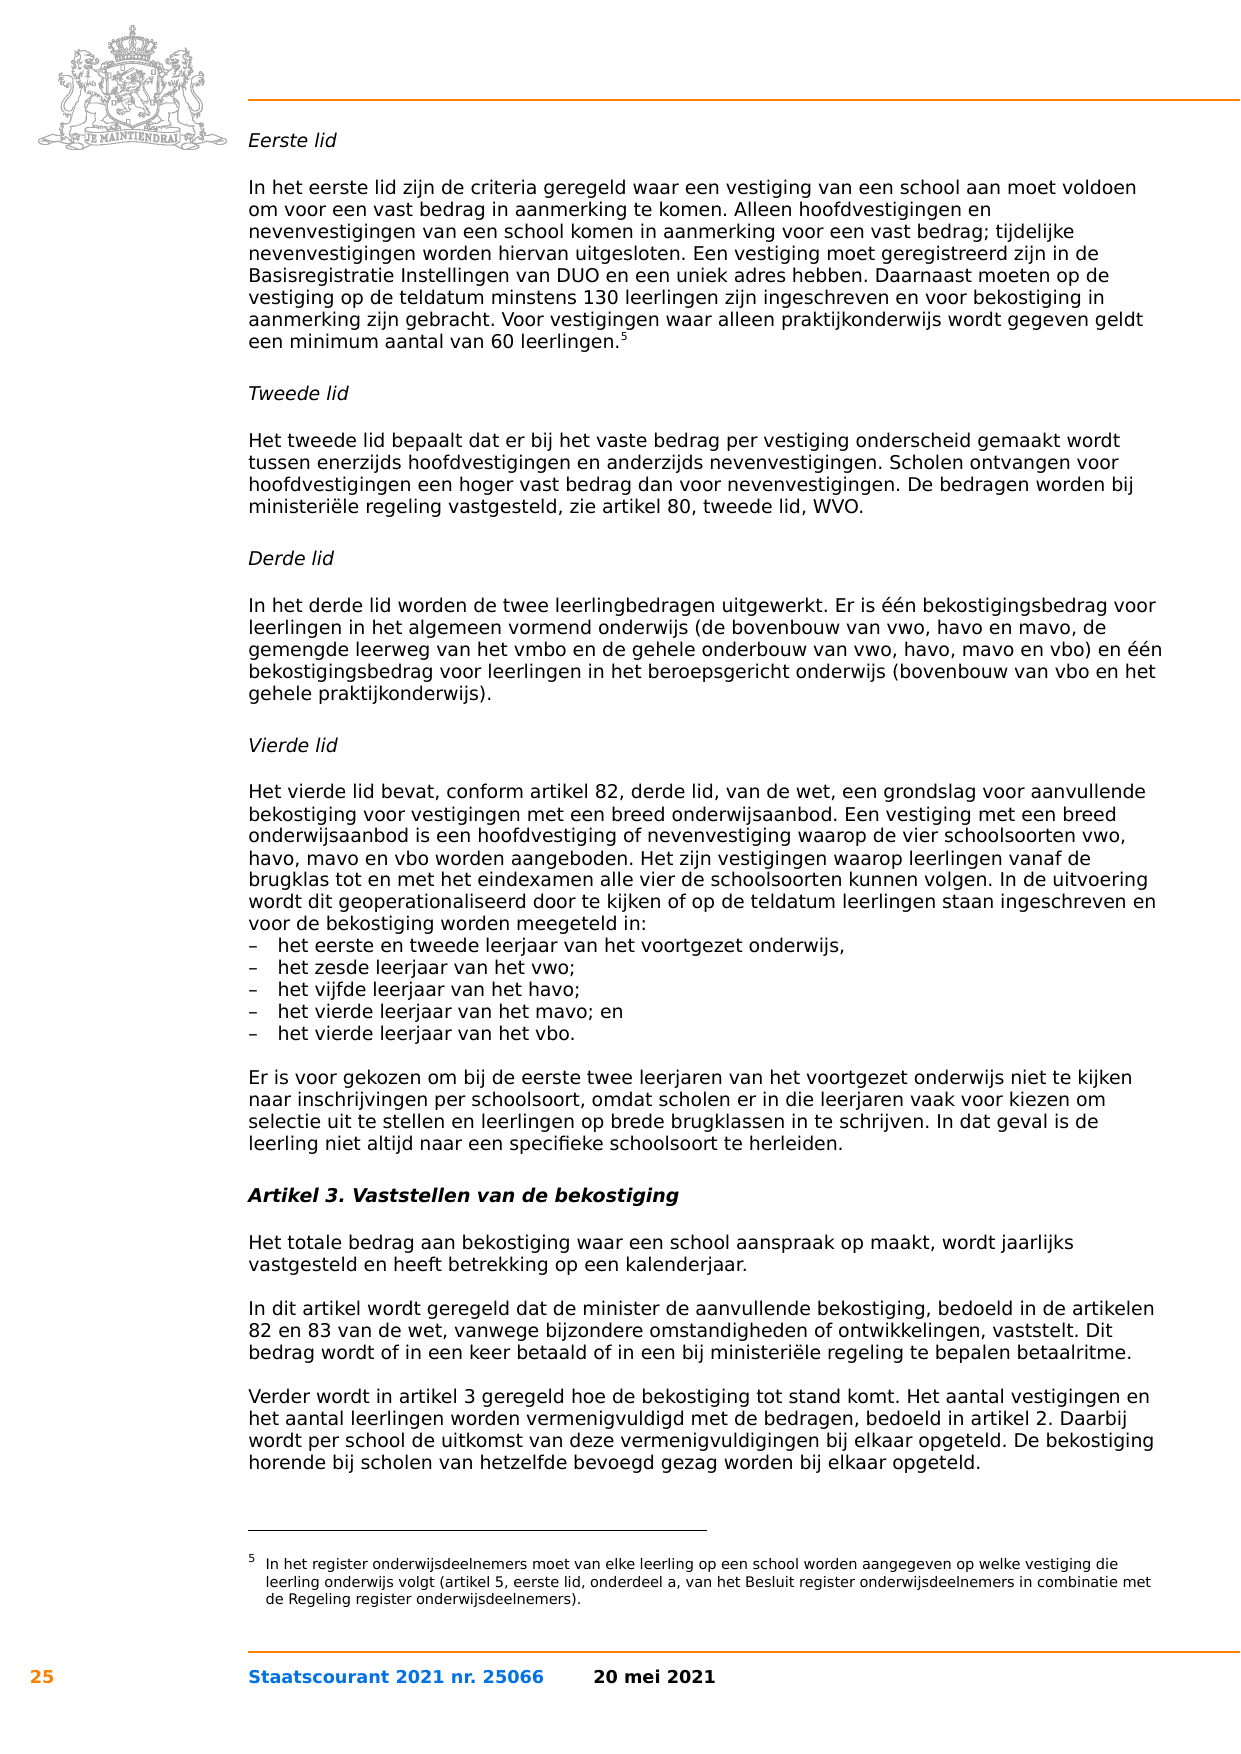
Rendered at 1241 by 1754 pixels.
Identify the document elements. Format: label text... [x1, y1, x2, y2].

text Het vierde lid bevat, conform artikel 82, derde lid, van de wet, een grondslag voor aanvullende bekostiging voor vestigingen met een breed onderwijsaanbod. Een vestiging met een breed onderwijsaanbod is een hoofdvestiging of nevenvestiging waarop de vier schoolsoorten vwo, havo, mavo en vbo worden aangeboden. Het zijn vestigingen waarop leerlingen vanaf de brugklas tot en met het eindexamen alle vier de schoolsoorten kunnen volgen. In de uitvoering wordt dit geoperationaliseerd door te kijken of op de teldatum leerlingen staan ingeschreven en voor de bekostiging worden meegeteld in: [248, 781, 1163, 935]
subtitle Vierde lid [248, 734, 1163, 756]
text In het eerste lid zijn de criteria geregeld waar een vestiging van een school aan moet voldoen om voor een vast bedrag in aanmerking te komen. Alleen hoofdvestigingen en nevenvestigingen van een school komen in aanmerking voor een vast bedrag; tijdelijke nevenvestigingen worden hiervan uitgesloten. Een vestiging moet geregistreerd zijn in de Basisregistratie Instellingen van DUO en een uniek adres hebben. Daarnaast moeten op de vestiging op de teldatum minstens 130 leerlingen zijn ingeschreven en voor bekostiging in aanmerking zijn gebracht. Voor vestigingen waar alleen praktijkonderwijs wordt gegeven geldt een minimum aantal van 60 leerlingen. [248, 177, 1163, 353]
text Verder wordt in artikel 3 geregeld hoe de bekostiging tot stand komt. Het aantal vestigingen en het aantal leerlingen worden vermenigvuldigd met de bedragen, bedoeld in artikel 2. Daarbij wordt per school de uitkomst van deze vermenigvuldigingen bij elkaar opgeteld. De bekostiging horende bij scholen van hetzelfde bevoegd gezag worden bij elkaar opgeteld. [248, 1386, 1163, 1473]
text – het vijfde leerjaar van het havo; [248, 979, 1163, 1001]
text In het derde lid worden de twee leerlingbedragen uitgewerkt. Er is één bekostigingsbedrag voor leerlingen in het algemeen vormend onderwijs (de bovenbouw van vwo, havo en mavo, de gemengde leerweg van het vmbo en de gehele onderbouw van vwo, havo, mavo en vbo) en één bekostigingsbedrag voor leerlingen in het beroepsgericht onderwijs (bovenbouw van vbo en het gehele praktijkonderwijs). [248, 594, 1163, 704]
subtitle Eerste lid [248, 130, 1163, 152]
subtitle Derde lid [248, 548, 1163, 569]
text – het zesde leerjaar van het vwo; [248, 957, 1163, 979]
text In het register onderwijsdeelnemers moet van elke leerling op een school worden aangegeven op welke vestiging die leerling onderwijs volgt (artikel 5, eerste lid, onderdeel a, van het Besluit register onderwijsdeelnemers in combinatie met de Regeling register onderwijsdeelnemers). [248, 1552, 1163, 1608]
text Het totale bedrag aan bekostiging waar een school aanspraak op maakt, wordt jaarlijks vastgesteld en heeft betrekking op een kalenderjaar. [248, 1232, 1163, 1276]
text In dit artikel wordt geregeld dat de minister de aanvullende bekostiging, bedoeld in de artikelen 82 en 83 van de wet, vanwege bijzondere omstandigheden of ontwikkelingen, vaststelt. Dit bedrag wordt of in een keer betaald of in een bij ministeriële regeling te bepalen betaalritme. [248, 1298, 1163, 1364]
text – het vierde leerjaar van het vbo. [248, 1023, 1163, 1045]
subtitle Artikel 3. Vaststellen van de bekostiging [248, 1185, 1163, 1207]
picture [38, 25, 227, 150]
text Er is voor gekozen om bij de eerste twee leerjaren van het voortgezet onderwijs niet te kijken naar inschrijvingen per schoolsoort, omdat scholen er in die leerjaren vaak voor kiezen om selectie uit te stellen en leerlingen op brede brugklassen in te schrijven. In dat geval is de leerling niet altijd naar een specifieke schoolsoort te herleiden. [248, 1067, 1163, 1155]
text Het tweede lid bepaalt dat er bij het vaste bedrag per vestiging onderscheid gemaakt wordt tussen enerzijds hoofdvestigingen en anderzijds nevenvestigingen. Scholen ontvangen voor hoofdvestigingen een hoger vast bedrag dan voor nevenvestigingen. De bedragen worden bij ministeriële regeling vastgesteld, zie artikel 80, tweede lid, WVO. [248, 430, 1163, 518]
text – het vierde leerjaar van het mavo; en [248, 1001, 1163, 1023]
text – het eerste en tweede leerjaar van het voortgezet onderwijs, [248, 935, 1163, 957]
subtitle Tweede lid [248, 383, 1163, 405]
